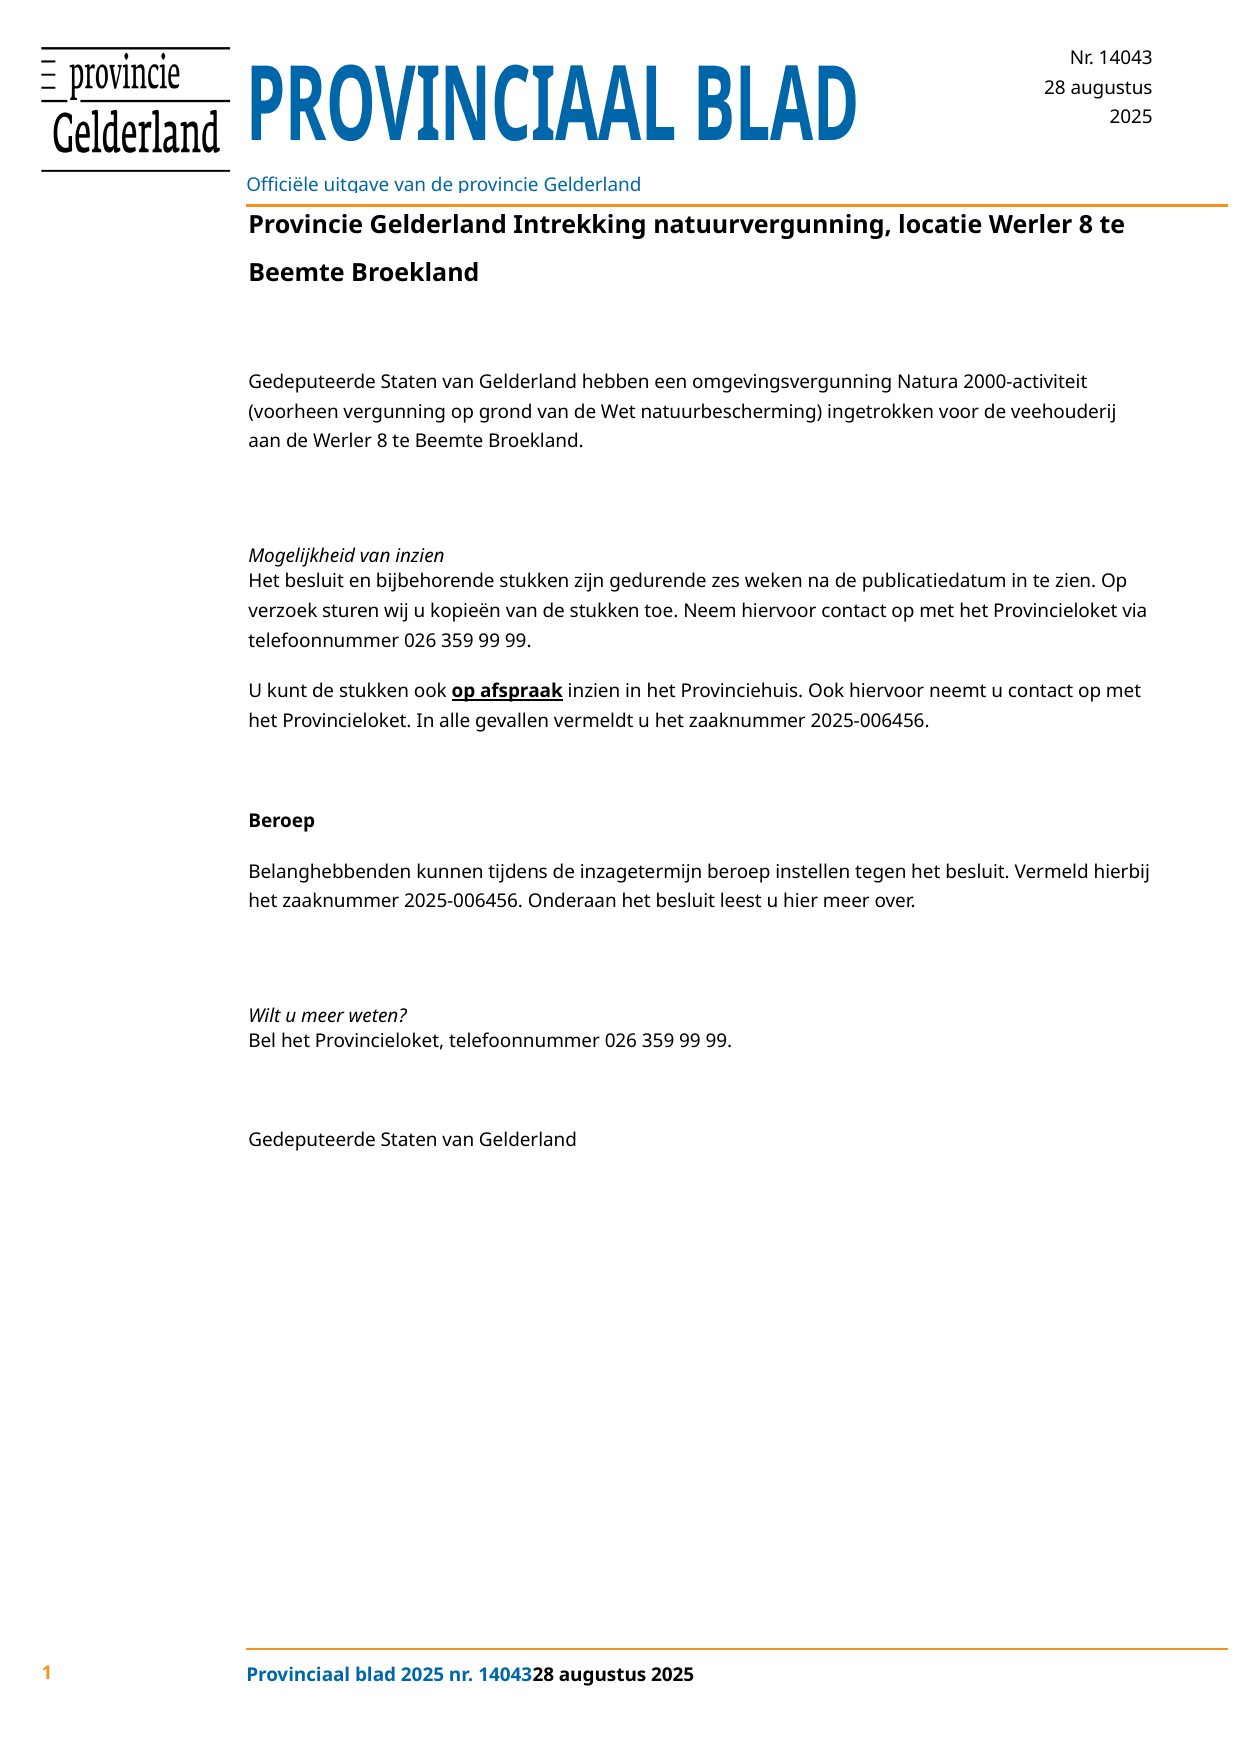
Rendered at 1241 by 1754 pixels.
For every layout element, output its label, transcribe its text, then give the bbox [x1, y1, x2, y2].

text Wilt u meer weten? [248, 1002, 1152, 1028]
picture [41, 47, 231, 172]
text Het besluit en bijbehorende stukken zijn gedurende zes weken na de publicatiedatum in te zien. Op verzoek sturen wij u kopieën van de stukken toe. Neem hiervoor contact op met het Provincieloket via telefoonnummer 026 359 99 99. [248, 568, 1152, 652]
text Gedeputeerde Staten van Gelderland [248, 1126, 1152, 1152]
text U kunt de stukken ook op afspraak inzien in het Provinciehuis. Ook hiervoor neemt u contact op met het Provincieloket. In alle gevallen vermeldt u het zaaknummer 2025-006456. [248, 677, 1152, 732]
text Belanghebbenden kunnen tijdens de inzagetermijn beroep instellen tegen het besluit. Vermeld hierbij het zaaknummer 2025-006456. Onderaan het besluit leest u hier meer over. [248, 858, 1152, 913]
text Gedeputeerde Staten van Gelderland hebben een omgevingsvergunning Natura 2000-activiteit (voorheen vergunning op grond van de Wet natuurbescherming) ingetrokken voor de veehouderij aan de Werler 8 te Beemte Broekland. [248, 368, 1152, 453]
text Bel het Provincieloket, telefoonnummer 026 359 99 99. [248, 1028, 1152, 1053]
text Provincie Gelderland Intrekking natuurvergunning, locatie Werler 8 te Beemte Broekland [248, 207, 1152, 288]
text Mogelijkheid van inzien [248, 542, 1152, 568]
text Beroep [248, 808, 1152, 833]
